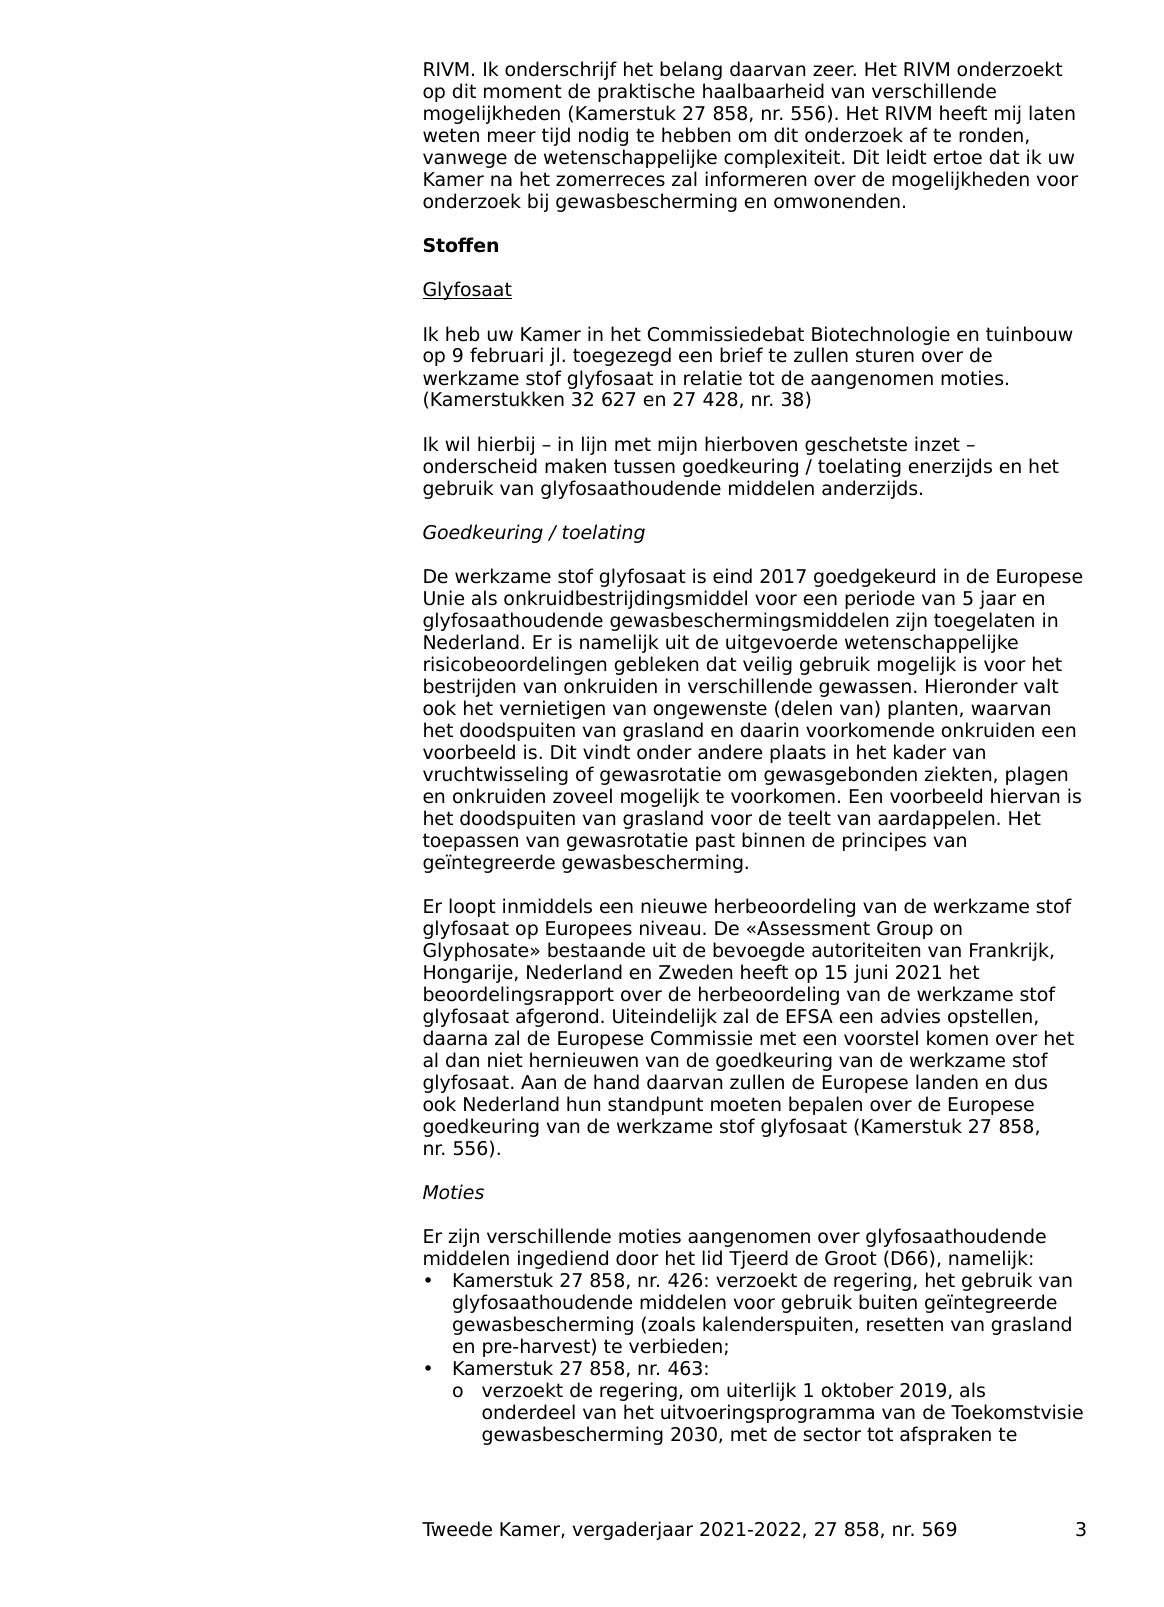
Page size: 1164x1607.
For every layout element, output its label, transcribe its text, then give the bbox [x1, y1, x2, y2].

text RIVM. Ik onderschrijf het belang daarvan zeer. Het RIVM onderzoekt op dit moment de praktische haalbaarheid van verschillende mogelijkheden (Kamerstuk 27 858, nr. 556). Het RIVM heeft mij laten weten meer tijd nodig te hebben om dit onderzoek af te ronden, vanwege de wetenschappelijke complexiteit. Dit leidt ertoe dat ik uw Kamer na het zomerreces zal informeren over de mogelijkheden voor onderzoek bij gewasbescherming en omwonenden. [422, 59, 1087, 213]
subtitle Stoffen [422, 235, 1087, 257]
text o verzoekt de regering, om uiterlijk 1 oktober 2019, als onderdeel van het uitvoeringsprogramma van de Toekomstvisie gewasbescherming 2030, met de sector tot afspraken te [452, 1380, 1087, 1446]
subtitle Glyfosaat [422, 279, 1087, 301]
text Er loopt inmiddels een nieuwe herbeoordeling van de werkzame stof glyfosaat op Europees niveau. De «Assessment Group on Glyphosate» bestaande uit de bevoegde autoriteiten van Frankrijk, Hongarije, Nederland en Zweden heeft op 15 juni 2021 het beoordelingsrapport over de herbeoordeling van de werkzame stof glyfosaat afgerond. Uiteindelijk zal de EFSA een advies opstellen, daarna zal de Europese Commissie met een voorstel komen over het al dan niet hernieuwen van de goedkeuring van de werkzame stof glyfosaat. Aan de hand daarvan zullen de Europese landen en dus ook Nederland hun standpunt moeten bepalen over de Europese goedkeuring van de werkzame stof glyfosaat (Kamerstuk 27 858, nr. 556). [422, 896, 1087, 1159]
text Ik wil hierbij – in lijn met mijn hierboven geschetste inzet – onderscheid maken tussen goedkeuring / toelating enerzijds en het gebruik van glyfosaathoudende middelen anderzijds. [422, 433, 1087, 499]
text • Kamerstuk 27 858, nr. 463: [422, 1358, 1087, 1380]
subtitle Goedkeuring / toelating [422, 522, 1087, 544]
text Er zijn verschillende moties aangenomen over glyfosaathoudende middelen ingediend door het lid Tjeerd de Groot (D66), namelijk: [422, 1226, 1087, 1270]
text • Kamerstuk 27 858, nr. 426: verzoekt de regering, het gebruik van glyfosaathoudende middelen voor gebruik buiten geïntegreerde gewasbescherming (zoals kalenderspuiten, resetten van grasland en pre-harvest) te verbieden; [422, 1270, 1087, 1358]
text De werkzame stof glyfosaat is eind 2017 goedgekeurd in de Europese Unie als onkruidbestrijdingsmiddel voor een periode van 5 jaar en glyfosaathoudende gewasbeschermingsmiddelen zijn toegelaten in Nederland. Er is namelijk uit de uitgevoerde wetenschappelijke risicobeoordelingen gebleken dat veilig gebruik mogelijk is voor het bestrijden van onkruiden in verschillende gewassen. Hieronder valt ook het vernietigen van ongewenste (delen van) planten, waarvan het doodspuiten van grasland en daarin voorkomende onkruiden een voorbeeld is. Dit vindt onder andere plaats in het kader van vruchtwisseling of gewasrotatie om gewasgebonden ziekten, plagen en onkruiden zoveel mogelijk te voorkomen. Een voorbeeld hiervan is het doodspuiten van grasland voor de teelt van aardappelen. Het toepassen van gewasrotatie past binnen de principes van geïntegreerde gewasbescherming. [422, 566, 1087, 873]
text Ik heb uw Kamer in het Commissiedebat Biotechnologie en tuinbouw op 9 februari jl. toegezegd een brief te zullen sturen over de werkzame stof glyfosaat in relatie tot de aangenomen moties. (Kamerstukken 32 627 en 27 428, nr. 38) [422, 323, 1087, 411]
subtitle Moties [422, 1182, 1087, 1204]
